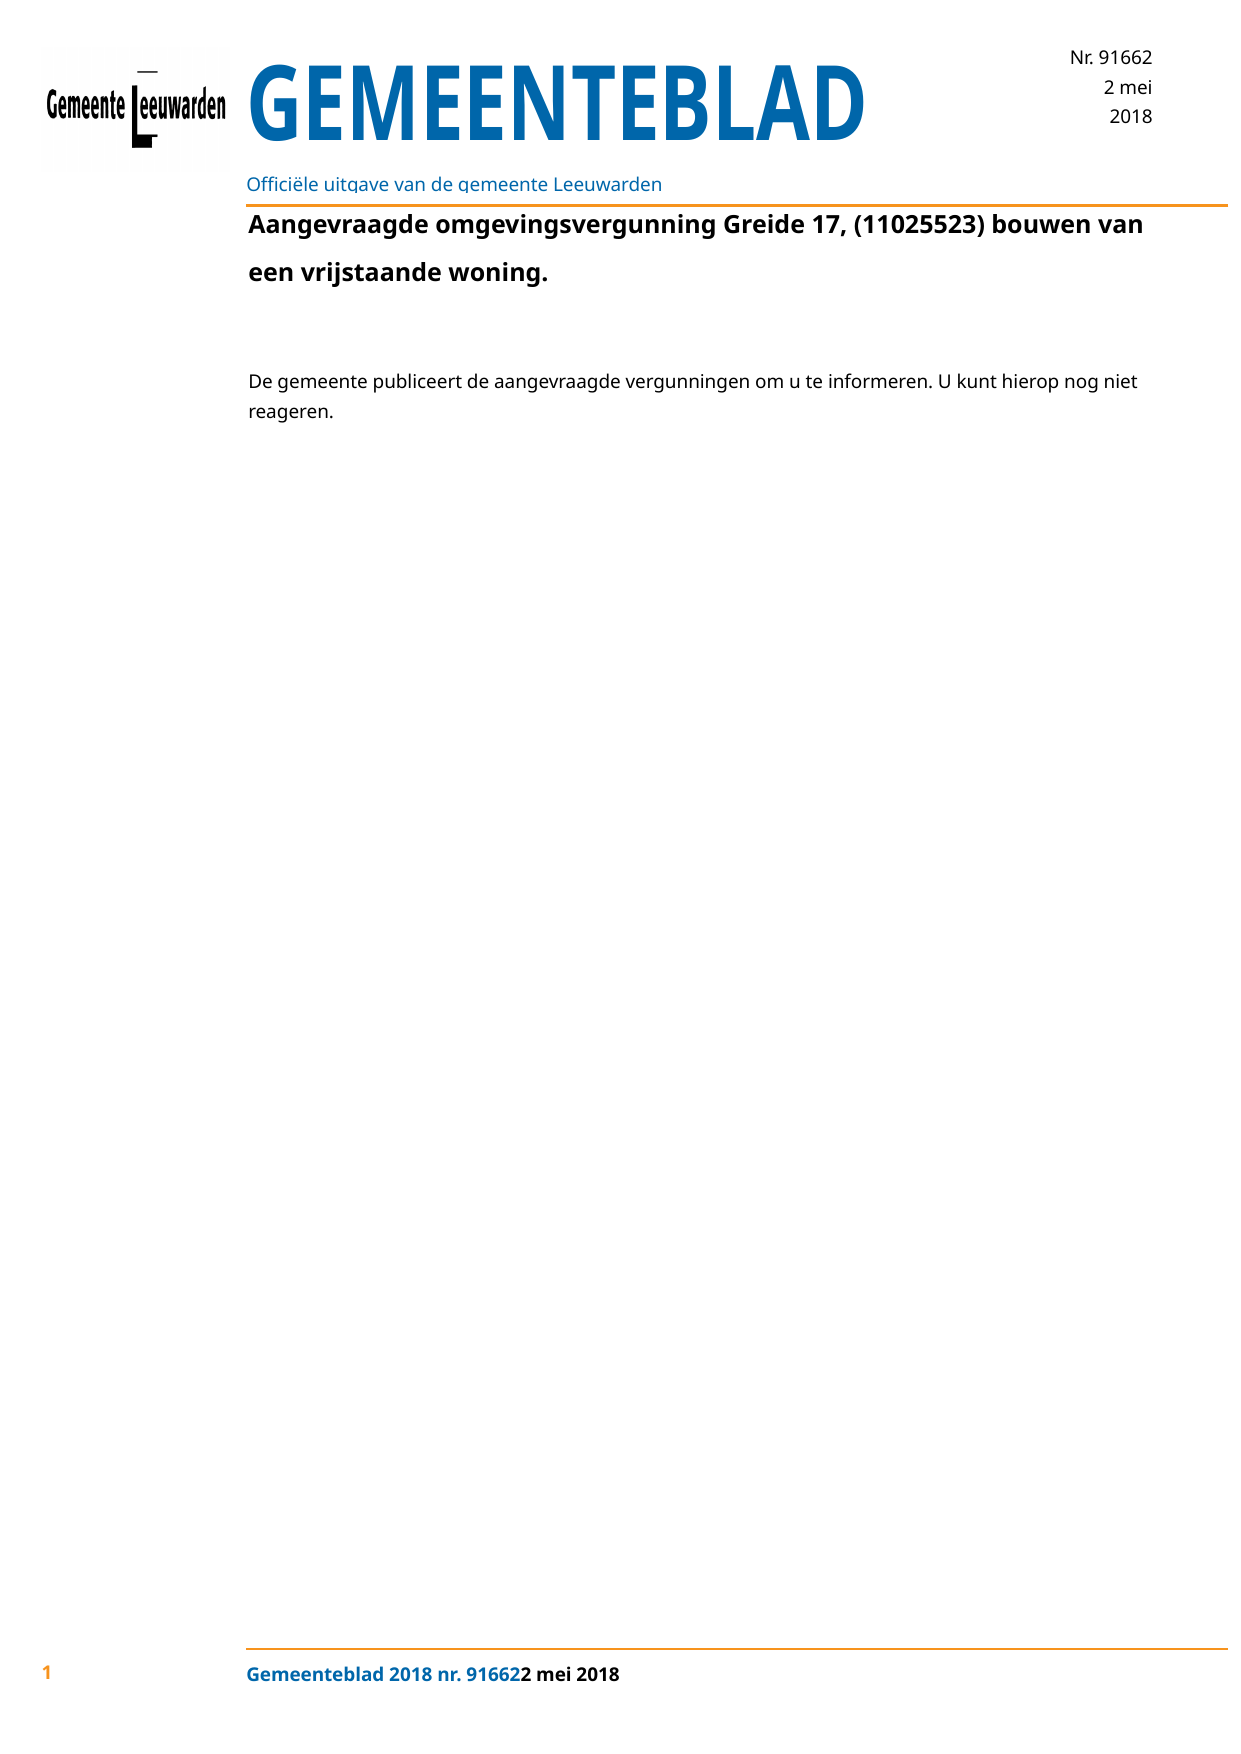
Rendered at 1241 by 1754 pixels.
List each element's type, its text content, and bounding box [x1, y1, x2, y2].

picture [41, 47, 231, 172]
text Aangevraagde omgevingsvergunning Greide 17, (11025523) bouwen van een vrijstaande woning. [248, 207, 1152, 288]
text De gemeente publiceert de aangevraagde vergunningen om u te informeren. U kunt hierop nog niet reageren. [248, 368, 1152, 424]
